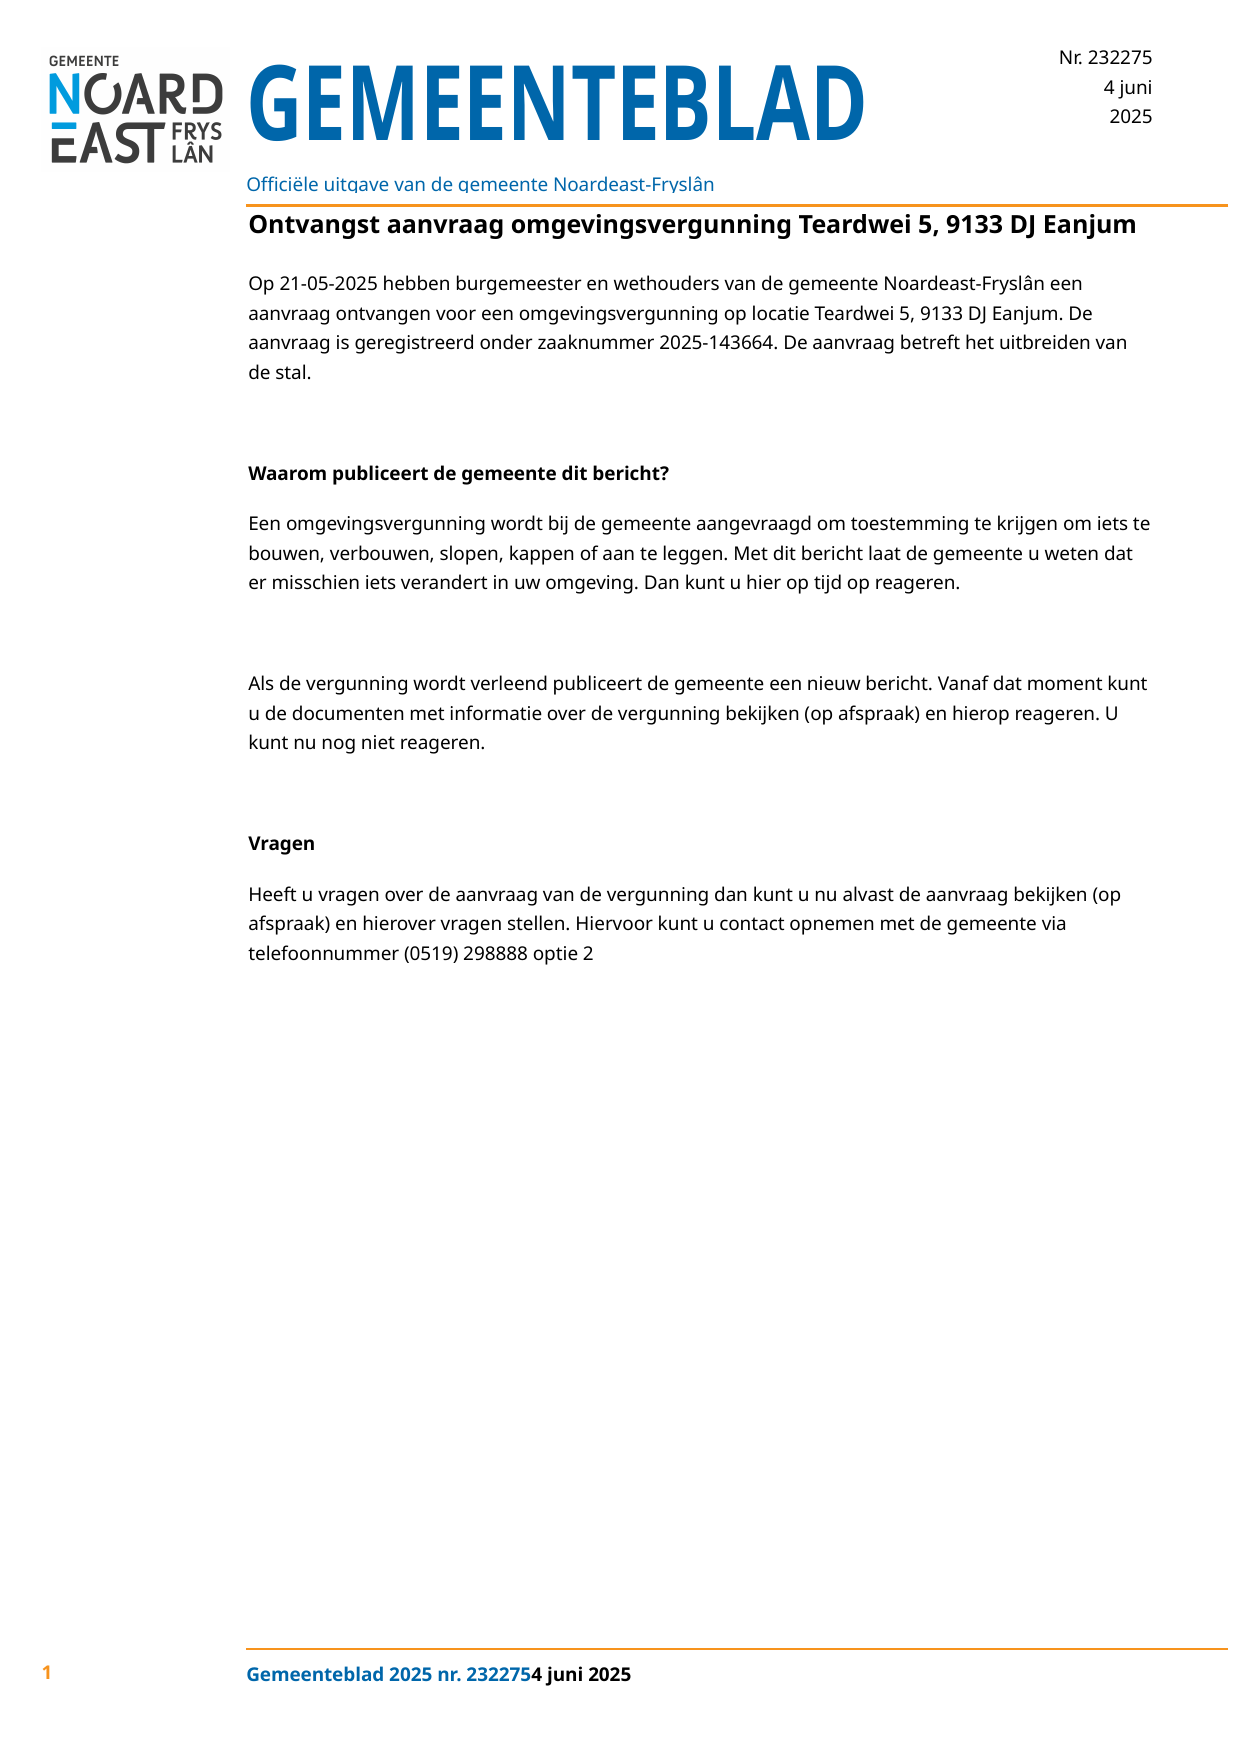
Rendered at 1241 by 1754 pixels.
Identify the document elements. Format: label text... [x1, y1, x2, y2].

picture [41, 47, 231, 172]
text Ontvangst aanvraag omgevingsvergunning Teardwei 5, 9133 DJ Eanjum [248, 207, 1152, 241]
text Waarom publiceert de gemeente dit bericht? [248, 460, 1152, 486]
text Een omgevingsvergunning wordt bij de gemeente aangevraagd om toestemming te krijgen om iets te bouwen, verbouwen, slopen, kappen of aan te leggen. Met dit bericht laat de gemeente u weten dat er misschien iets verandert in uw omgeving. Dan kunt u hier op tijd op reageren. [248, 510, 1152, 595]
text Op 21-05-2025 hebben burgemeester en wethouders van de gemeente Noardeast-Fryslân een aanvraag ontvangen voor een omgevingsvergunning op locatie Teardwei 5, 9133 DJ Eanjum. De aanvraag is geregistreerd onder zaaknummer 2025-143664. De aanvraag betreft het uitbreiden van de stal. [248, 270, 1152, 385]
text Vragen [248, 830, 1152, 856]
text Als de vergunning wordt verleend publiceert de gemeente een nieuw bericht. Vanaf dat moment kunt u de documenten met informatie over de vergunning bekijken (op afspraak) en hierop reageren. U kunt nu nog niet reageren. [248, 670, 1152, 755]
text Heeft u vragen over de aanvraag van de vergunning dan kunt u nu alvast de aanvraag bekijken (op afspraak) en hierover vragen stellen. Hiervoor kunt u contact opnemen met de gemeente via telefoonnummer (0519) 298888 optie 2 [248, 881, 1152, 966]
